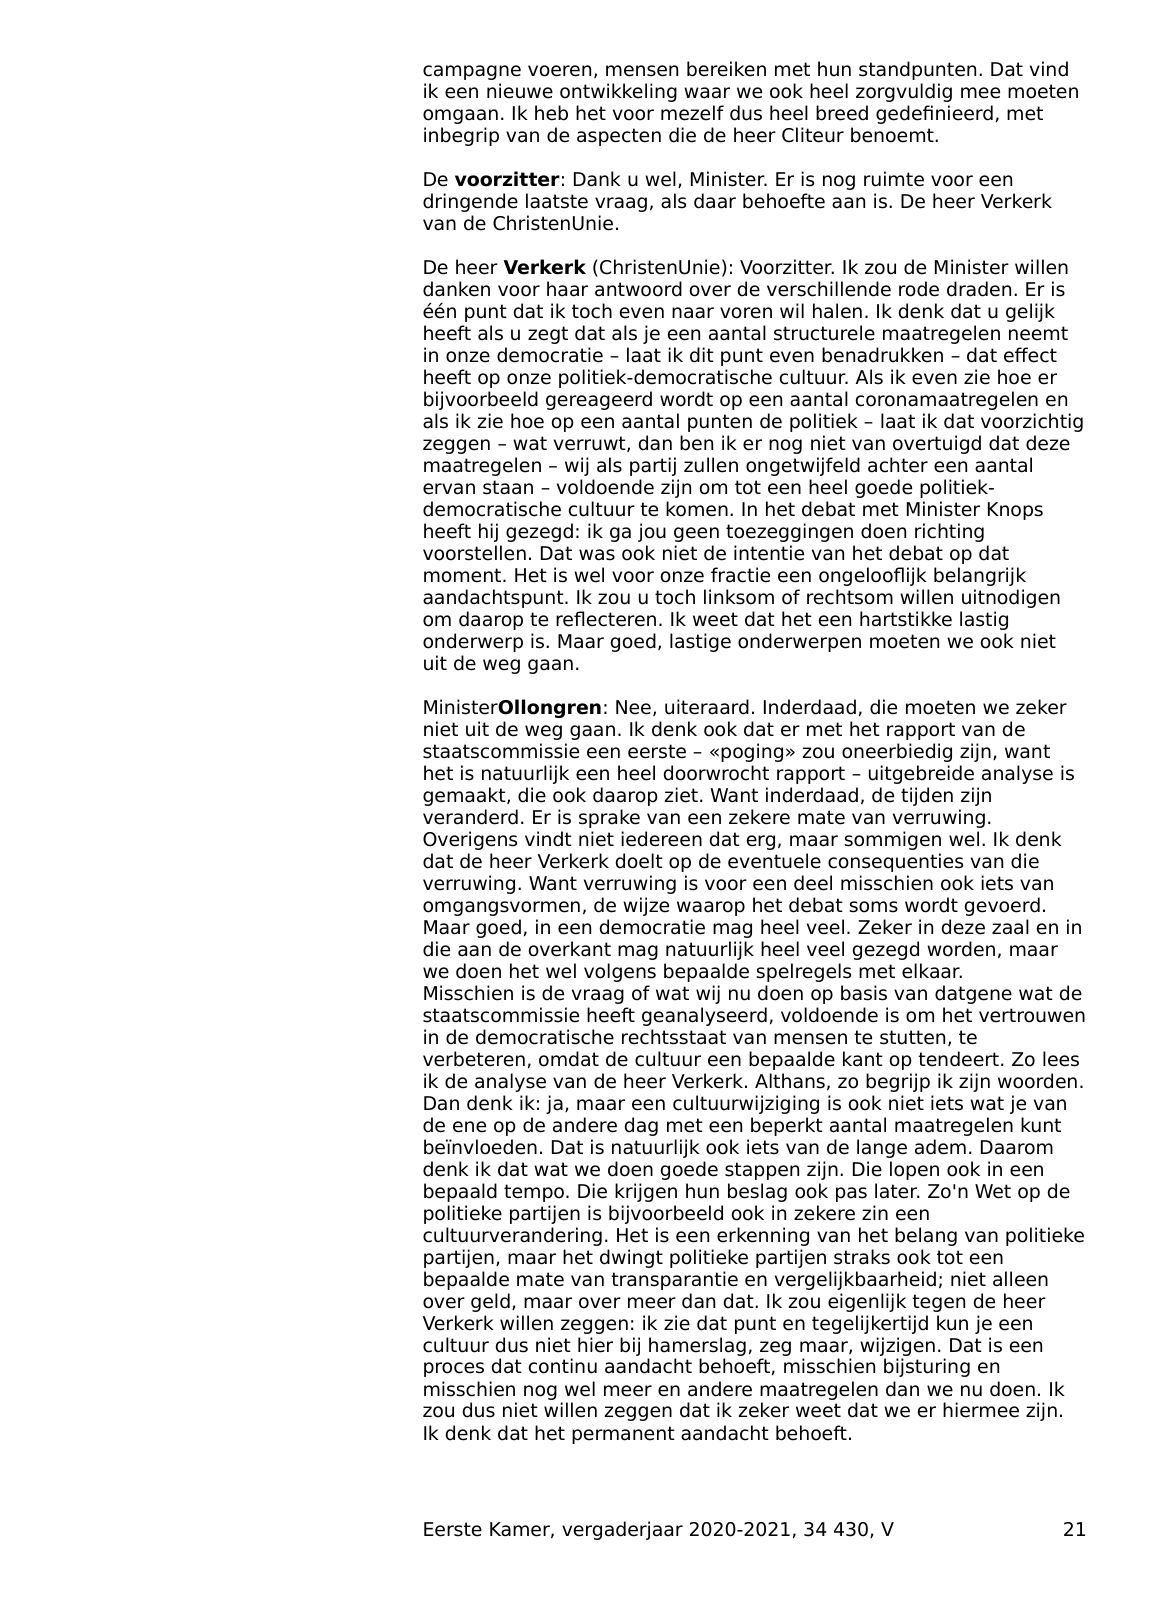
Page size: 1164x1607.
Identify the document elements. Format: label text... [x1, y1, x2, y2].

text De heer Verkerk (ChristenUnie): Voorzitter. Ik zou de Minister willen danken voor haar antwoord over de verschillende rode draden. Er is één punt dat ik toch even naar voren wil halen. Ik denk dat u gelijk heeft als u zegt dat als je een aantal structurele maatregelen neemt in onze democratie – laat ik dit punt even benadrukken – dat effect heeft op onze politiek-democratische cultuur. Als ik even zie hoe er bijvoorbeeld gereageerd wordt op een aantal coronamaatregelen en als ik zie hoe op een aantal punten de politiek – laat ik dat voorzichtig zeggen – wat verruwt, dan ben ik er nog niet van overtuigd dat deze maatregelen – wij als partij zullen ongetwijfeld achter een aantal ervan staan – voldoende zijn om tot een heel goede politiek-democratische cultuur te komen. In het debat met Minister Knops heeft hij gezegd: ik ga jou geen toezeggingen doen richting voorstellen. Dat was ook niet de intentie van het debat op dat moment. Het is wel voor onze fractie een ongelooflijk belangrijk aandachtspunt. Ik zou u toch linksom of rechtsom willen uitnodigen om daarop te reflecteren. Ik weet dat het een hartstikke lastig onderwerp is. Maar goed, lastige onderwerpen moeten we ook niet uit de weg gaan. [422, 257, 1087, 675]
text De voorzitter: Dank u wel, Minister. Er is nog ruimte voor een dringende laatste vraag, als daar behoefte aan is. De heer Verkerk van de ChristenUnie. [422, 169, 1087, 235]
text Misschien is de vraag of wat wij nu doen op basis van datgene wat de staatscommissie heeft geanalyseerd, voldoende is om het vertrouwen in de democratische rechtsstaat van mensen te stutten, te verbeteren, omdat de cultuur een bepaalde kant op tendeert. Zo lees ik de analyse van de heer Verkerk. Althans, zo begrijp ik zijn woorden. Dan denk ik: ja, maar een cultuurwijziging is ook niet iets wat je van de ene op de andere dag met een beperkt aantal maatregelen kunt beïnvloeden. Dat is natuurlijk ook iets van de lange adem. Daarom denk ik dat wat we doen goede stappen zijn. Die lopen ook in een bepaald tempo. Die krijgen hun beslag ook pas later. Zo'n Wet op de politieke partijen is bijvoorbeeld ook in zekere zin een cultuurverandering. Het is een erkenning van het belang van politieke partijen, maar het dwingt politieke partijen straks ook tot een bepaalde mate van transparantie en vergelijkbaarheid; niet alleen over geld, maar over meer dan dat. Ik zou eigenlijk tegen de heer Verkerk willen zeggen: ik zie dat punt en tegelijkertijd kun je een cultuur dus niet hier bij hamerslag, zeg maar, wijzigen. Dat is een proces dat continu aandacht behoeft, misschien bijsturing en misschien nog wel meer en andere maatregelen dan we nu doen. Ik zou dus niet willen zeggen dat ik zeker weet dat we er hiermee zijn. Ik denk dat het permanent aandacht behoeft. [422, 983, 1087, 1444]
text MinisterOllongren: Nee, uiteraard. Inderdaad, die moeten we zeker niet uit de weg gaan. Ik denk ook dat er met het rapport van de staatscommissie een eerste – «poging» zou oneerbiedig zijn, want het is natuurlijk een heel doorwrocht rapport – uitgebreide analyse is gemaakt, die ook daarop ziet. Want inderdaad, de tijden zijn veranderd. Er is sprake van een zekere mate van verruwing. Overigens vindt niet iedereen dat erg, maar sommigen wel. Ik denk dat de heer Verkerk doelt op de eventuele consequenties van die verruwing. Want verruwing is voor een deel misschien ook iets van omgangsvormen, de wijze waarop het debat soms wordt gevoerd. Maar goed, in een democratie mag heel veel. Zeker in deze zaal en in die aan de overkant mag natuurlijk heel veel gezegd worden, maar we doen het wel volgens bepaalde spelregels met elkaar. [422, 697, 1087, 983]
text campagne voeren, mensen bereiken met hun standpunten. Dat vind ik een nieuwe ontwikkeling waar we ook heel zorgvuldig mee moeten omgaan. Ik heb het voor mezelf dus heel breed gedefinieerd, met inbegrip van de aspecten die de heer Cliteur benoemt. [422, 59, 1087, 147]
